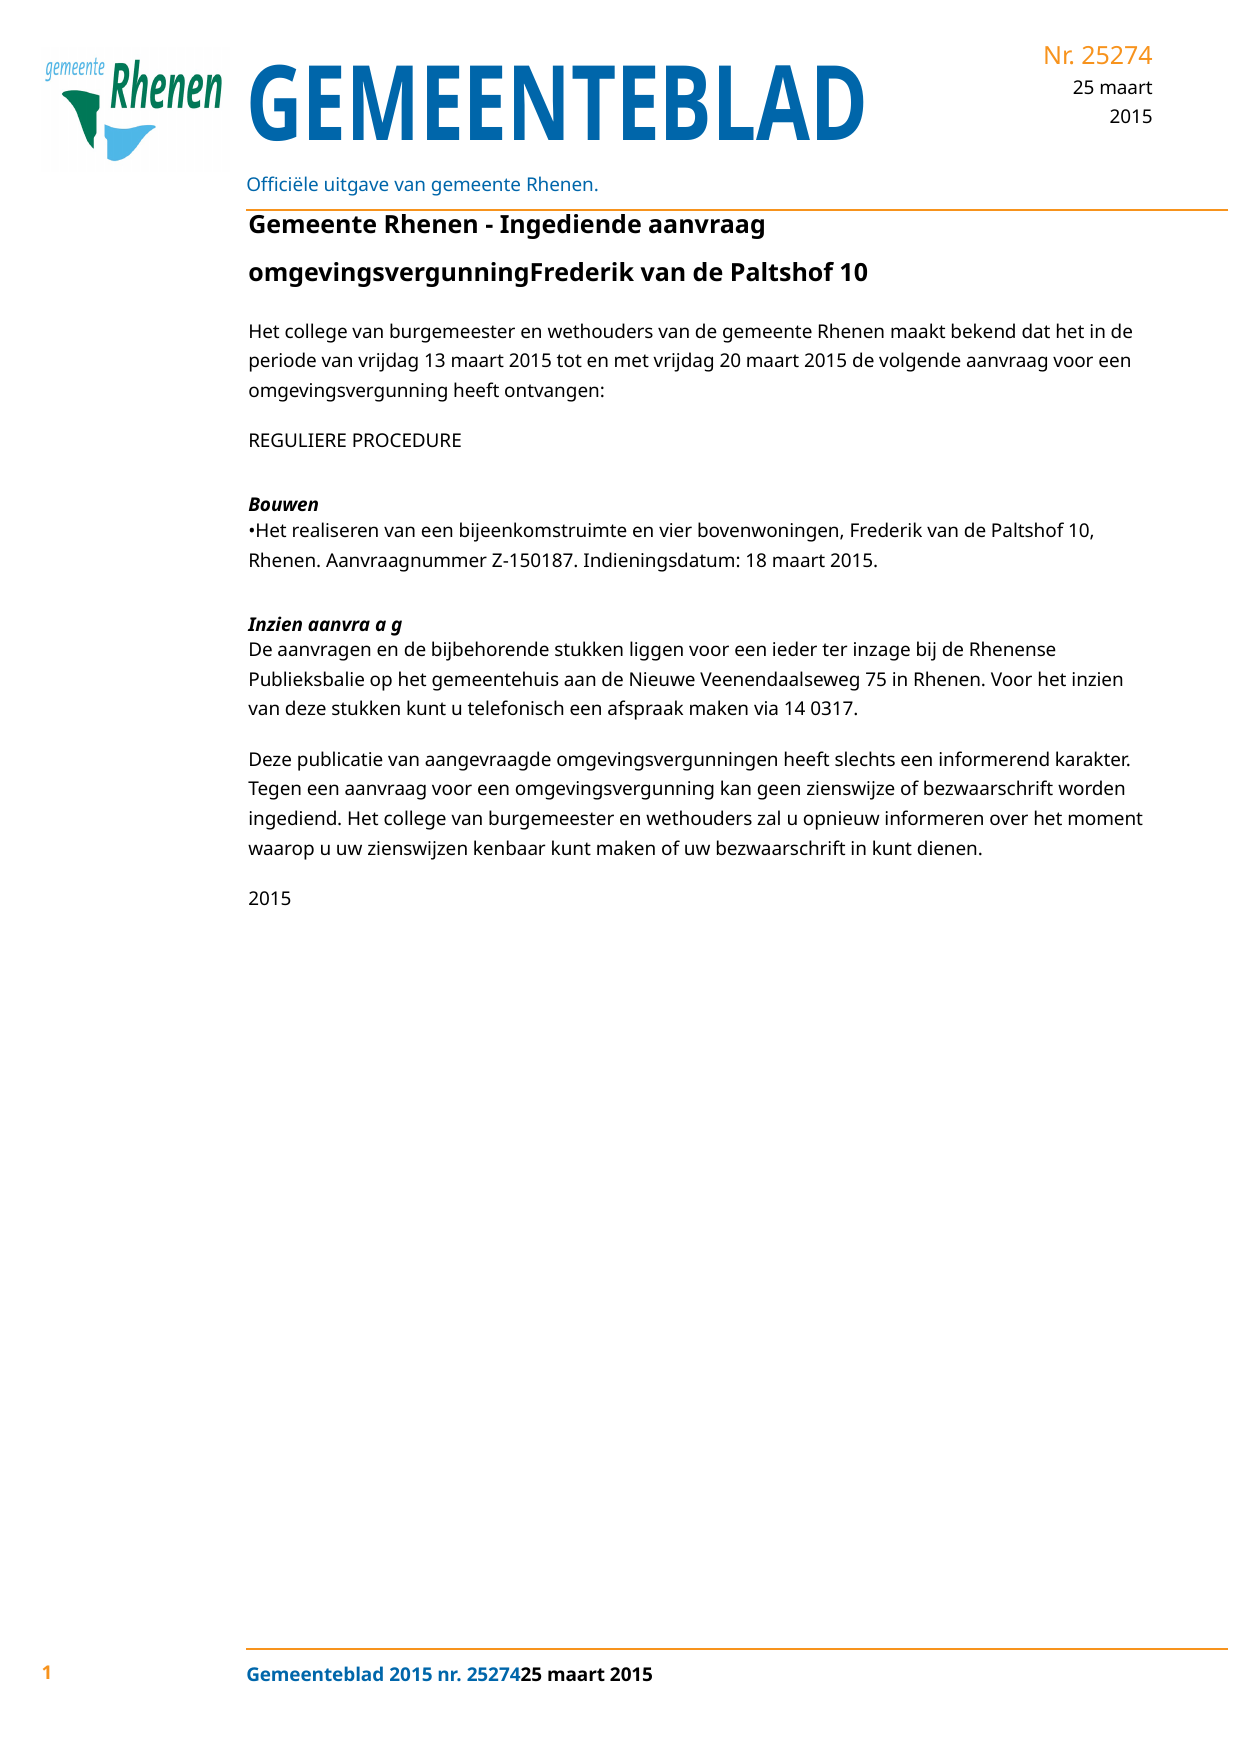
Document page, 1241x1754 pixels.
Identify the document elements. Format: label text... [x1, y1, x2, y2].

text Het college van burgemeester en wethouders van de gemeente Rhenen maakt bekend dat het in de periode van vrijdag 13 maart 2015 tot en met vrijdag 20 maart 2015 de volgende aanvraag voor een omgevingsvergunning heeft ontvangen: [248, 318, 1152, 403]
text Deze publicatie van aangevraagde omgevingsvergunningen heeft slechts een informerend karakter. Tegen een aanvraag voor een omgevingsvergunning kan geen zienswijze of bezwaarschrift worden ingediend. Het college van burgemeester en wethouders zal u opnieuw informeren over het moment waarop u uw zienswijzen kenbaar kunt maken of uw bezwaarschrift in kunt dienen. [248, 746, 1152, 861]
text Inzien aanvra a g [248, 611, 1152, 636]
text Bouwen [248, 491, 1152, 517]
text 2015 [248, 885, 1152, 911]
text •Het realiseren van een bijeenkomstruimte en vier bovenwoningen, Frederik van de Paltshof 10, Rhenen. Aanvraagnummer Z-150187. Indieningsdatum: 18 maart 2015. [248, 517, 1152, 572]
text REGULIERE PROCEDURE [248, 427, 1152, 453]
text Gemeente Rhenen - Ingediende aanvraag omgevingsvergunningFrederik van de Paltshof 10 [248, 211, 1152, 288]
text De aanvragen en de bijbehorende stukken liggen voor een ieder ter inzage bij de Rhenense Publieksbalie op het gemeentehuis aan de Nieuwe Veenendaalseweg 75 in Rhenen. Voor het inzien van deze stukken kunt u telefonisch een afspraak maken via 14 0317. [248, 636, 1152, 721]
picture [41, 47, 231, 172]
